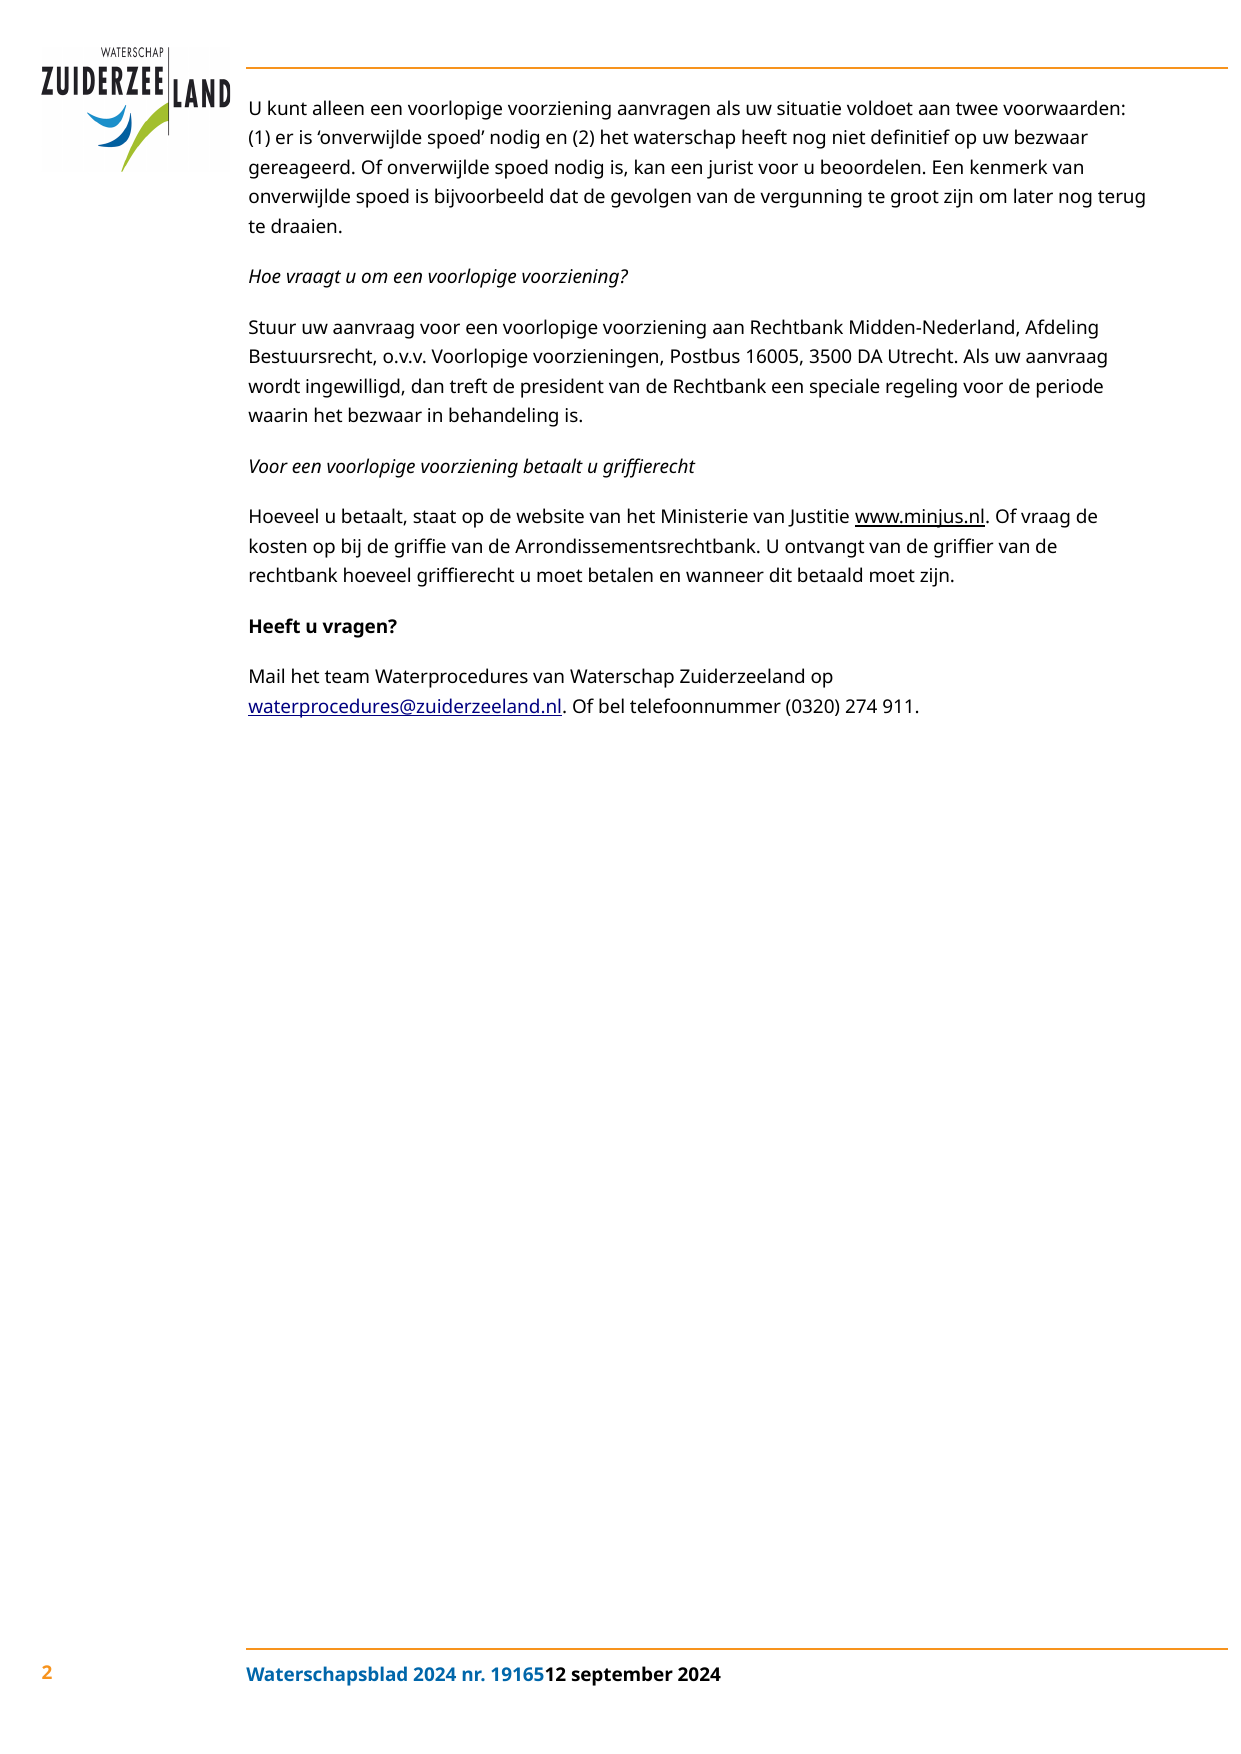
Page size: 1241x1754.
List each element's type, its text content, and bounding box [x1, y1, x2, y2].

text Stuur uw aanvraag voor een voorlopige voorziening aan Rechtbank Midden-Nederland, Afdeling Bestuursrecht, o.v.v. Voorlopige voorzieningen, Postbus 16005, 3500 DA Utrecht. Als uw aanvraag wordt ingewilligd, dan treft de president van de Rechtbank een speciale regeling voor de periode waarin het bezwaar in behandeling is. [248, 314, 1152, 428]
text U kunt alleen een voorlopige voorziening aanvragen als uw situatie voldoet aan twee voorwaarden: (1) er is ‘onverwijlde spoed’ nodig en (2) het waterschap heeft nog niet definitief op uw bezwaar gereageerd. Of onverwijlde spoed nodig is, kan een jurist voor u beoordelen. Een kenmerk van onverwijlde spoed is bijvoorbeeld dat de gevolgen van de vergunning te groot zijn om later nog terug te draaien. [248, 95, 1152, 239]
text Mail het team Waterprocedures van Waterschap Zuiderzeeland op waterprocedures@zuiderzeeland.nl. Of bel telefoonnummer (0320) 274 911. [248, 663, 1152, 719]
text Hoeveel u betaalt, staat op de website van het Ministerie van Justitie www.minjus.nl. Of vraag de kosten op bij de griffie van de Arrondissementsrechtbank. U ontvangt van de griffier van de rechtbank hoeveel griffierecht u moet betalen en wanneer dit betaald moet zijn. [248, 503, 1152, 588]
text Hoe vraagt u om een voorlopige voorziening? [248, 263, 1152, 289]
text Heeft u vragen? [248, 613, 1152, 639]
text Voor een voorlopige voorziening betaalt u griffierecht [248, 453, 1152, 479]
picture [41, 47, 231, 172]
